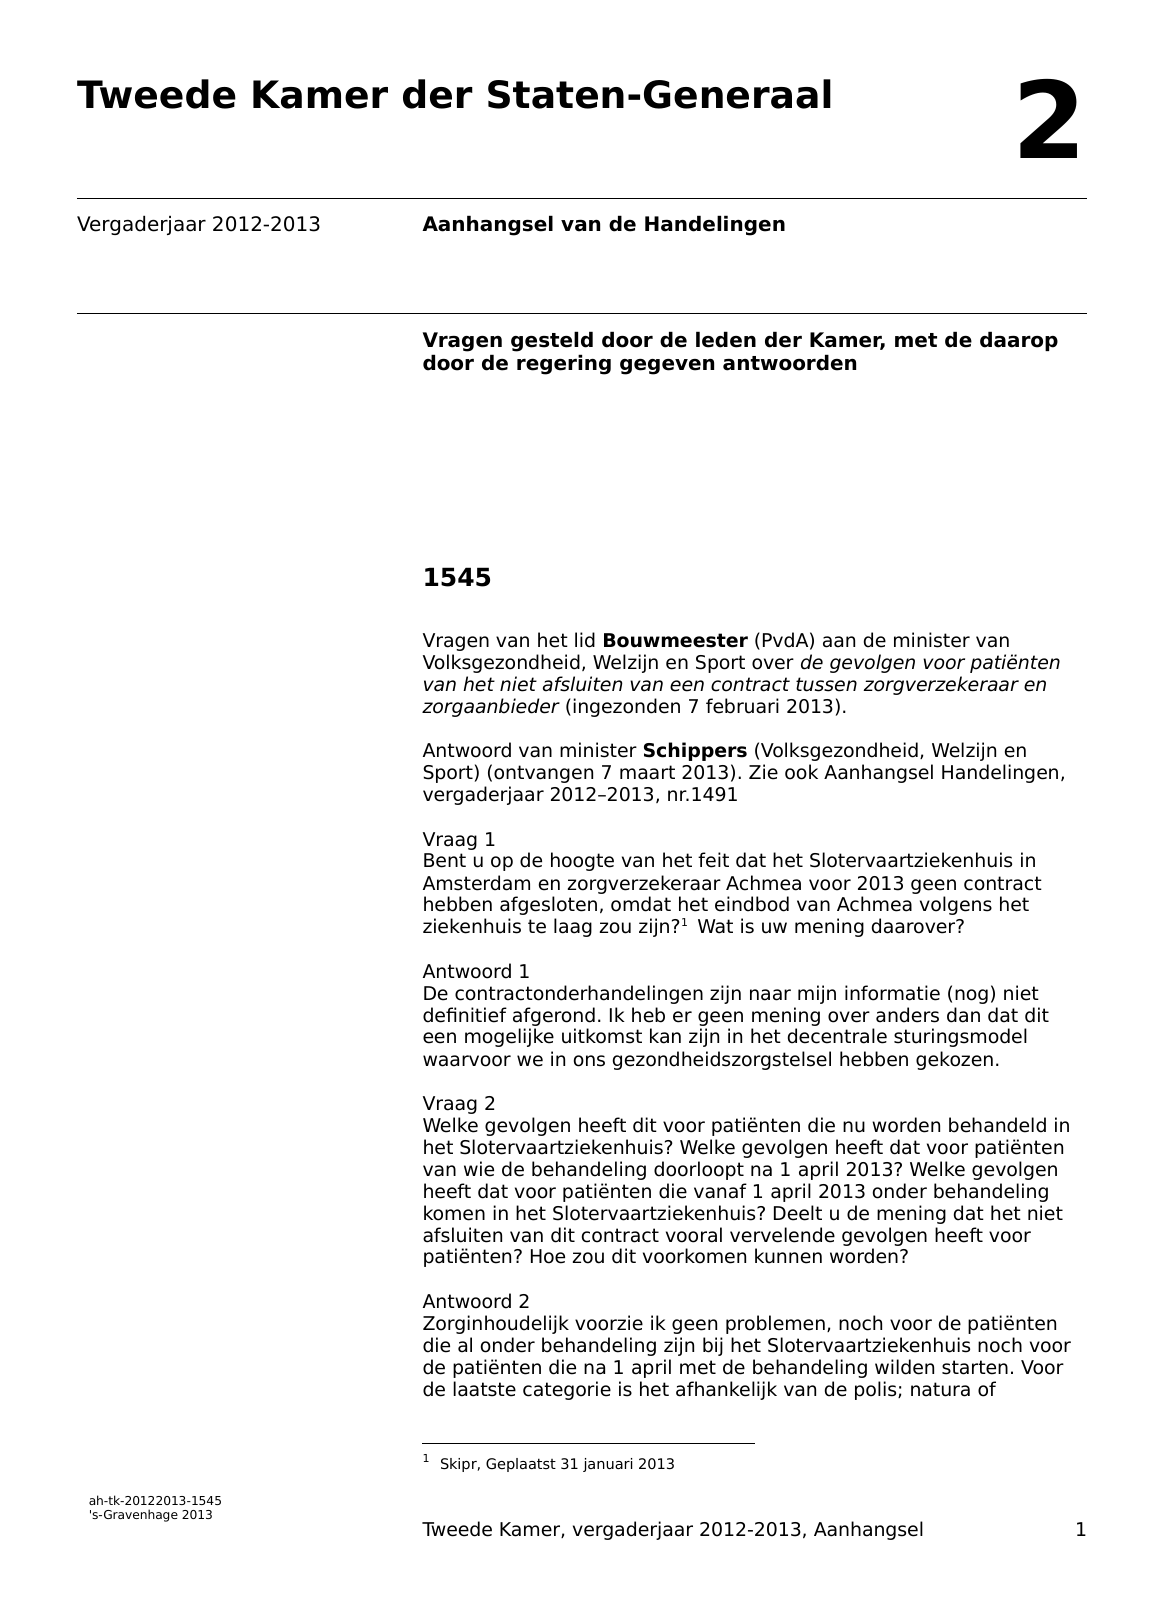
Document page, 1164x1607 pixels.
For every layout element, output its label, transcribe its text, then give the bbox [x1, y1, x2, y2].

text Antwoord 2 [422, 1291, 1087, 1313]
text Skipr, Geplaatst 31 januari 2013 [422, 1452, 1087, 1474]
text Zorginhoudelijk voorzie ik geen problemen, noch voor de patiënten die al onder behandeling zijn bij het Slotervaartziekenhuis noch voor de patiënten die na 1 april met de behandeling wilden starten. Voor de laatste categorie is het afhankelijk van de polis; natura of [422, 1313, 1087, 1401]
table_cell Vergaderjaar 2012-2013 [77, 199, 422, 313]
text 's-Gravenhage 2013 [88, 1508, 323, 1522]
text De contractonderhandelingen zijn naar mijn informatie (nog) niet definitief afgerond. Ik heb er geen mening over anders dan dat dit een mogelijke uitkomst kan zijn in het decentrale sturingsmodel waarvoor we in ons gezondheidszorgstelsel hebben gekozen. [422, 982, 1087, 1070]
table_cell [77, 314, 422, 375]
text Antwoord 1 [422, 961, 1087, 982]
text Antwoord van minister Schippers (Volksgezondheid, Welzijn en Sport) (ontvangen 7 maart 2013). Zie ook Aanhangsel Handelingen, vergaderjaar 2012–2013, nr.1491 [422, 740, 1087, 806]
text 1545 [422, 563, 1087, 592]
text Vragen van het lid Bouwmeester (PvdA) aan de minister van Volksgezondheid, Welzijn en Sport over de gevolgen voor patiënten van het niet afsluiten van een contract tussen zorgverzekeraar en zorgaanbieder (ingezonden 7 februari 2013). [422, 630, 1087, 718]
text ah-tk-20122013-1545 [88, 1494, 323, 1508]
table_cell Vragen gesteld door de leden der Kamer, met de daarop door de regering gegeven antwoorden [422, 314, 1087, 375]
table_header 2 [886, 59, 1087, 198]
text Welke gevolgen heeft dit voor patiënten die nu worden behandeld in het Slotervaartziekenhuis? Welke gevolgen heeft dat voor patiënten van wie de behandeling doorloopt na 1 april 2013? Welke gevolgen heeft dat voor patiënten die vanaf 1 april 2013 onder behandeling komen in het Slotervaartziekenhuis? Deelt u de mening dat het niet afsluiten van dit contract vooral vervelende gevolgen heeft voor patiënten? Hoe zou dit voorkomen kunnen worden? [422, 1114, 1087, 1268]
text Bent u op de hoogte van het feit dat het Slotervaartziekenhuis in Amsterdam en zorgverzekeraar Achmea voor 2013 geen contract hebben afgesloten, omdat het eindbod van Achmea volgens het ziekenhuis te laag zou zijn? Wat is uw mening daarover? [422, 850, 1087, 938]
table_header Tweede Kamer der Staten-Generaal [77, 59, 886, 198]
text Vraag 2 [422, 1093, 1087, 1114]
text Vraag 1 [422, 828, 1087, 850]
table_cell Aanhangsel van de Handelingen [422, 199, 1087, 313]
